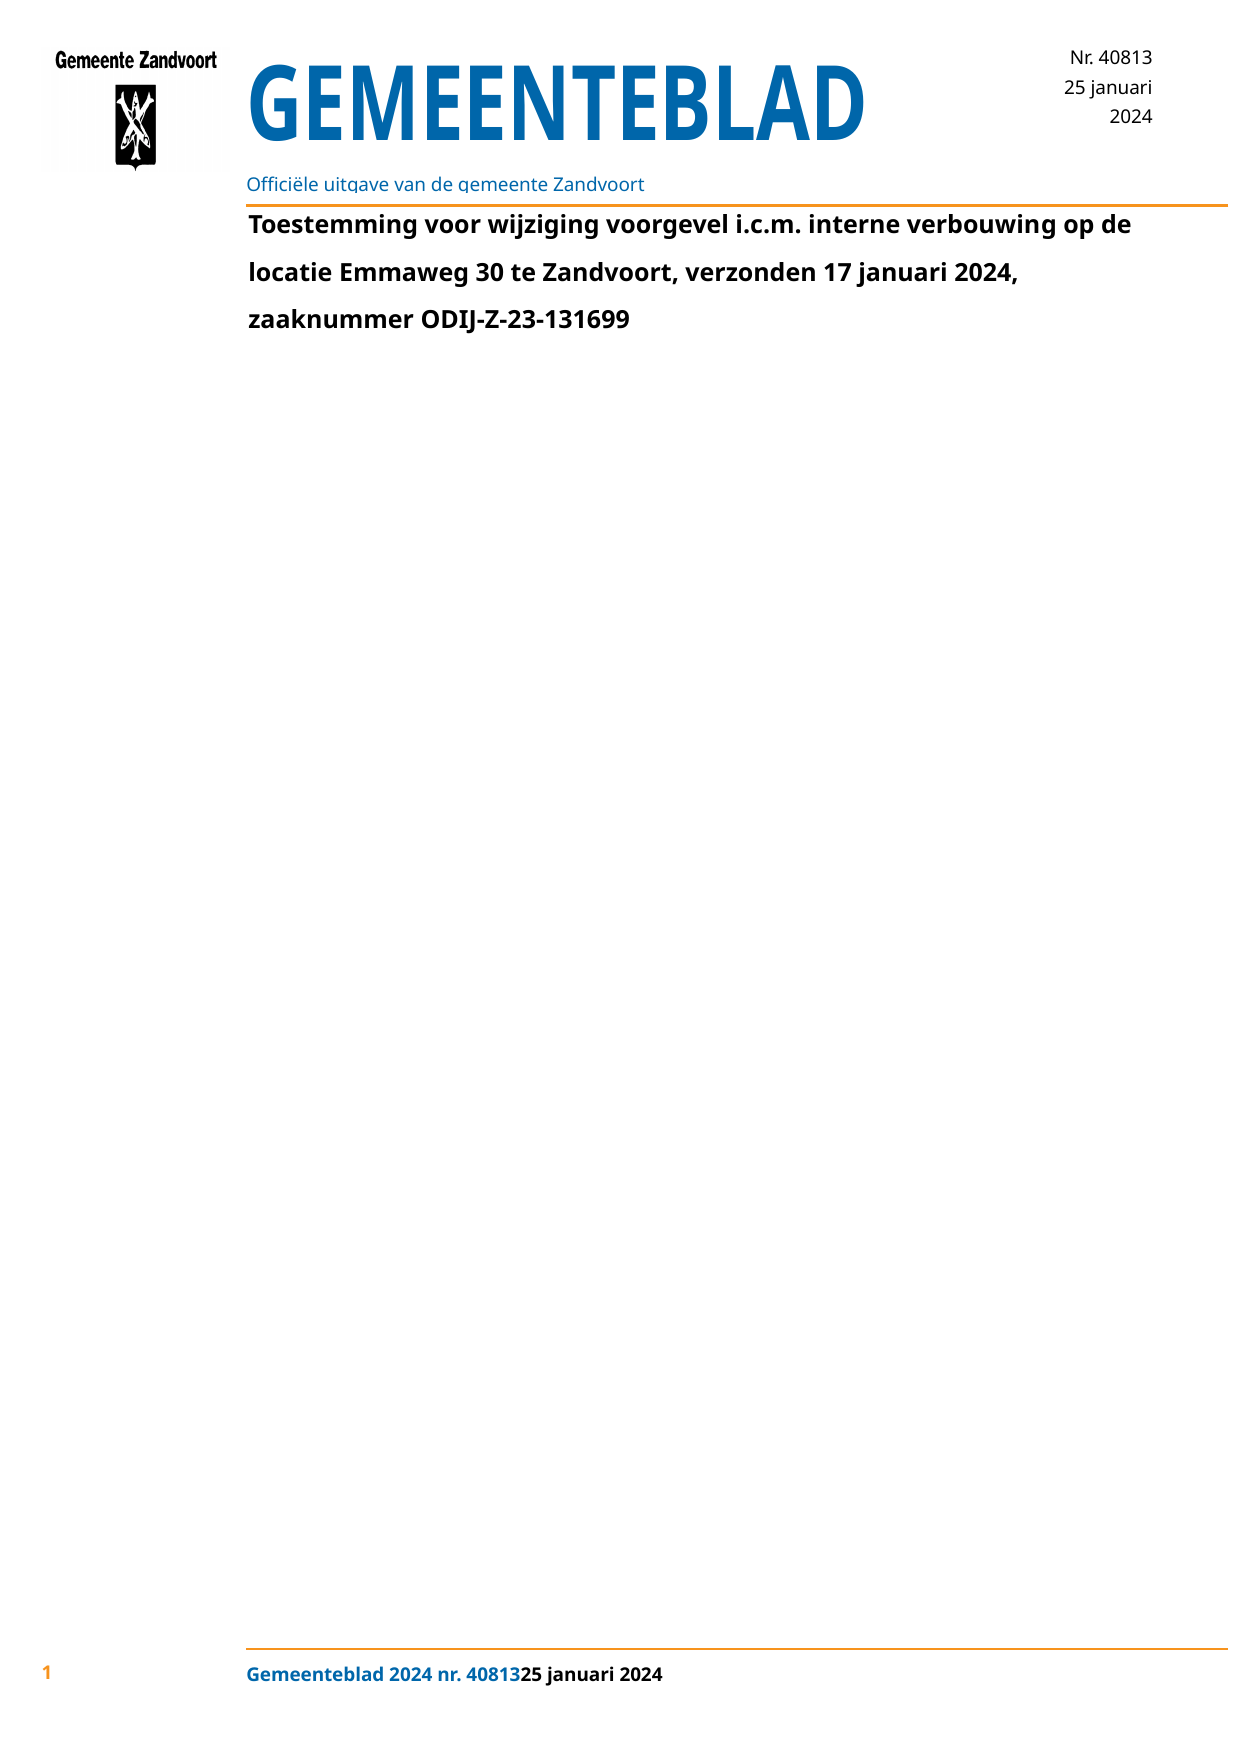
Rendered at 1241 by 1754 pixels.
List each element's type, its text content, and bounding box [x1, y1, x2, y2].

text Toestemming voor wijziging voorgevel i.c.m. interne verbouwin­g op de locatie Emmaweg 30 te Zandvoort, verzonden 17 januari 2024, zaaknummer ODIJ-Z-23-131699 [248, 207, 1152, 336]
picture [41, 47, 231, 172]
